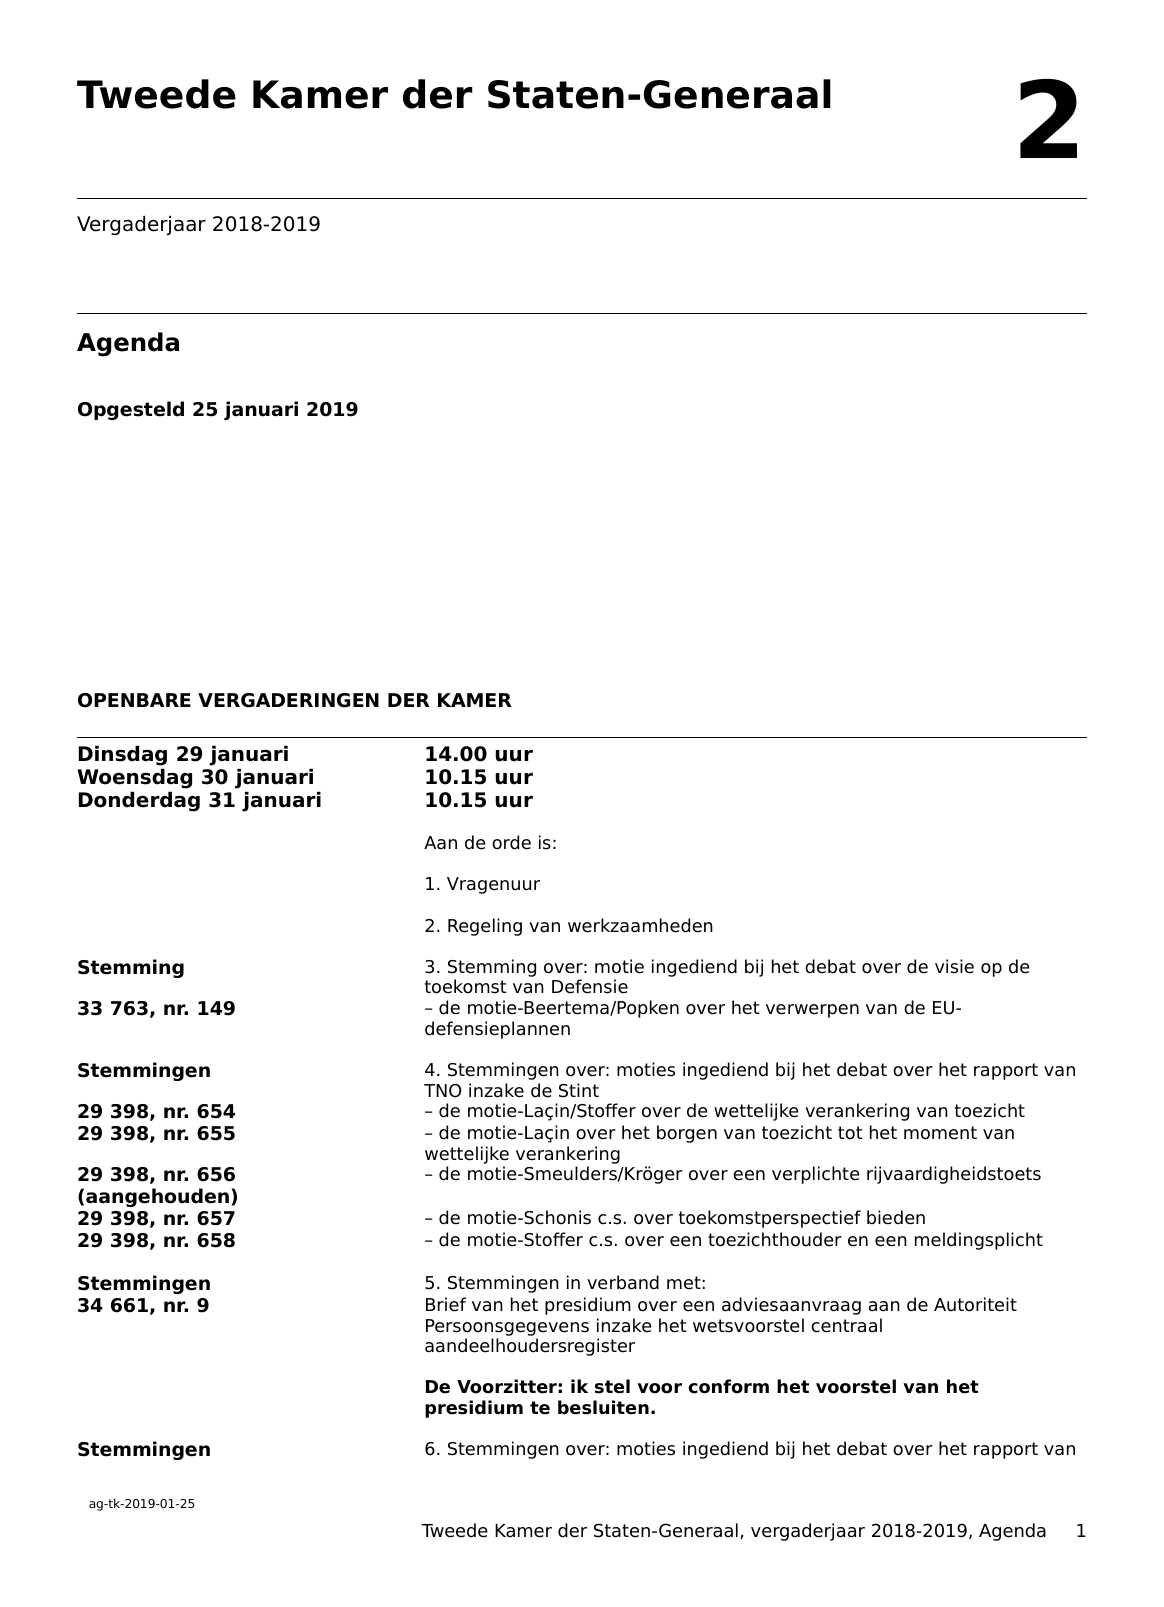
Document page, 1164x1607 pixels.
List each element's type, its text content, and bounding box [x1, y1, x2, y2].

table_cell [401, 895, 418, 916]
table_header 2 [886, 59, 1087, 198]
table_cell [77, 895, 401, 916]
table_cell Agenda [77, 314, 422, 357]
table_cell [77, 1252, 401, 1273]
table_header 14.00 uur [418, 738, 1087, 766]
table_cell [418, 895, 1087, 916]
table_header Dinsdag 29 januari [77, 738, 401, 766]
table_cell 33 763, nr. 149 [77, 998, 401, 1039]
table_cell [418, 1419, 1087, 1439]
table_cell Donderdag 31 januari [77, 789, 401, 812]
table_cell [422, 314, 1087, 357]
table_cell [401, 998, 418, 1039]
table_cell [401, 1208, 418, 1230]
table_cell [401, 766, 418, 789]
table_cell [401, 1060, 418, 1101]
text ag-tk-2019-01-25 [88, 1497, 323, 1511]
table_header [401, 738, 418, 766]
table_cell [401, 1378, 418, 1419]
table_cell [401, 1039, 418, 1060]
table_cell 29 398, nr. 657 [77, 1208, 401, 1230]
table_cell 10.15 uur [418, 766, 1087, 789]
table_cell [77, 1378, 401, 1419]
table_cell [401, 1230, 418, 1252]
table_cell [401, 789, 418, 812]
table_cell 34 661, nr. 9 [77, 1295, 401, 1357]
table_cell [401, 1439, 418, 1461]
table_cell [418, 1252, 1087, 1273]
table_cell [77, 916, 401, 936]
table_cell [401, 957, 418, 998]
table_cell [401, 936, 418, 957]
table_cell [418, 854, 1087, 874]
table_cell – de motie-Laçin over het borgen van toezicht tot het moment van wettelijke verankering [418, 1123, 1087, 1164]
subtitle OPENBARE VERGADERINGEN DER KAMER [77, 690, 1087, 712]
table_cell Stemmingen [77, 1060, 401, 1101]
table_cell [401, 1123, 418, 1164]
table_cell De Voorzitter: ik stel voor conform het voorstel van het presidium te besluiten. [418, 1378, 1087, 1419]
table_cell 4. Stemmingen over: moties ingediend bij het debat over het rapport van TNO inzake de Stint [418, 1060, 1087, 1101]
table_cell [418, 1357, 1087, 1377]
table_cell Stemmingen [77, 1439, 401, 1461]
table_cell [401, 916, 418, 936]
table_cell [401, 1357, 418, 1377]
table_cell [401, 1164, 418, 1208]
table_cell – de motie-Schonis c.s. over toekomstperspectief bieden [418, 1208, 1087, 1230]
table_cell [401, 813, 418, 833]
table_cell [418, 936, 1087, 957]
table_cell [401, 1295, 418, 1357]
text Opgesteld 25 januari 2019 [77, 399, 1087, 421]
table_cell [401, 874, 418, 895]
table_cell 3. Stemming over: motie ingediend bij het debat over de visie op de toekomst van Defensie [418, 957, 1087, 998]
table_cell [77, 854, 401, 874]
table_cell 5. Stemmingen in verband met: [418, 1273, 1087, 1295]
table_cell 1. Vragenuur [418, 874, 1087, 895]
table_cell 29 398, nr. 658 [77, 1230, 401, 1252]
table_header Tweede Kamer der Staten-Generaal [77, 59, 886, 198]
table_cell [77, 813, 401, 833]
table_cell 6. Stemmingen over: moties ingediend bij het debat over het rapport van [418, 1439, 1087, 1461]
table_cell [401, 833, 418, 854]
table_cell Stemming [77, 957, 401, 998]
table_cell [77, 936, 401, 957]
table_cell [401, 1101, 418, 1123]
table_cell 29 398, nr. 654 [77, 1101, 401, 1123]
table_cell [77, 1357, 401, 1377]
table_cell [77, 1039, 401, 1060]
table_cell – de motie-Smeulders/Kröger over een verplichte rijvaardigheidstoets [418, 1164, 1087, 1208]
table_cell [401, 1273, 418, 1295]
table_cell [418, 1039, 1087, 1060]
table_cell Woensdag 30 januari [77, 766, 401, 789]
table_cell Vergaderjaar 2018-2019 [77, 199, 1087, 313]
table_cell Brief van het presidium over een adviesaanvraag aan de Autoriteit Persoonsgegevens inzake het wetsvoorstel centraal aandeelhoudersregister [418, 1295, 1087, 1357]
table_cell [77, 833, 401, 854]
table_cell 2. Regeling van werkzaamheden [418, 916, 1087, 936]
table_cell – de motie-Laçin/Stoffer over de wettelijke verankering van toezicht [418, 1101, 1087, 1123]
table_cell [77, 1419, 401, 1439]
table_cell 10.15 uur [418, 789, 1087, 812]
table_cell [77, 874, 401, 895]
table_cell 29 398, nr. 655 [77, 1123, 401, 1164]
table_cell [418, 813, 1087, 833]
table_cell – de motie-Stoffer c.s. over een toezichthouder en een meldingsplicht [418, 1230, 1087, 1252]
table_cell [401, 854, 418, 874]
table_cell Stemmingen [77, 1273, 401, 1295]
table_cell – de motie-Beertema/Popken over het verwerpen van de EU-defensieplannen [418, 998, 1087, 1039]
table_cell [401, 1419, 418, 1439]
table_cell [401, 1252, 418, 1273]
table_cell 29 398, nr. 656 (aangehouden) [77, 1164, 401, 1208]
table_cell Aan de orde is: [418, 833, 1087, 854]
